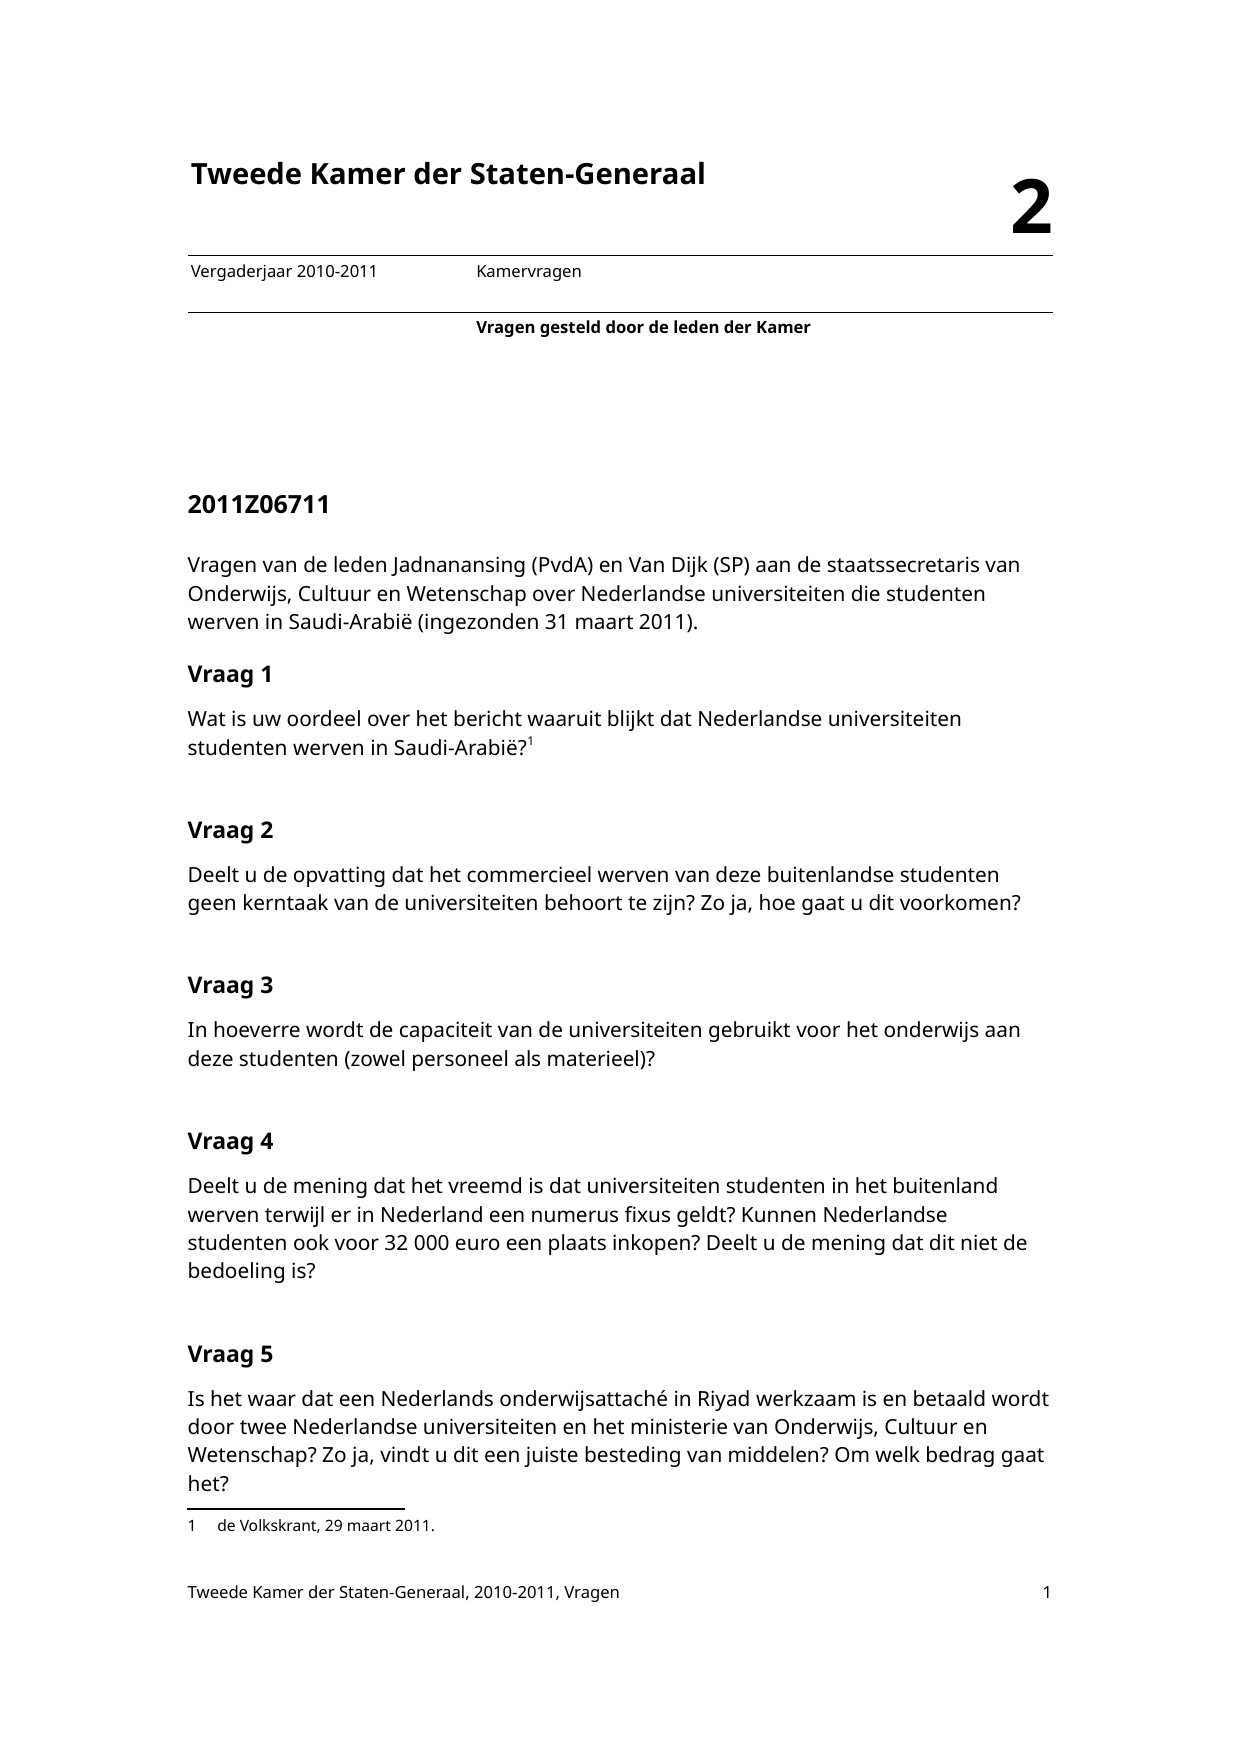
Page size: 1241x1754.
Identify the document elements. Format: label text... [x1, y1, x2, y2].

subtitle Vraag 4 [187, 1125, 1053, 1156]
table_header 2 [880, 150, 1053, 255]
text Deelt u de opvatting dat het commercieel werven van deze buitenlandse studenten geen kerntaak van de universiteiten behoort te zijn? Zo ja, hoe gaat u dit voorkomen? [187, 860, 1053, 917]
subtitle Vraag 1 [187, 658, 1053, 689]
table_cell Vragen gesteld door de leden der Kamer [473, 313, 1053, 339]
text Is het waar dat een Nederlands onderwijsattaché in Riyad werkzaam is en betaald wordt door twee Nederlandse universiteiten en het ministerie van Onderwijs, Cultuur en Wetenschap? Zo ja, vindt u dit een juiste besteding van middelen? Om welk bedrag gaat het? [187, 1384, 1053, 1497]
subtitle Vraag 3 [187, 969, 1053, 1001]
text 2011Z06711 [187, 487, 1053, 521]
text Wat is uw oordeel over het bericht waaruit blijkt dat Nederlandse universiteiten studenten werven in Saudi-Arabië? [187, 704, 1053, 761]
text Vragen van de leden Jadnanansing (PvdA) en Van Dijk (SP) aan de staatssecretaris van Onderwijs, Cultuur en Wetenschap over Nederlandse universiteiten die studenten werven in Saudi-Arabië (ingezonden 31 maart 2011). [187, 550, 1053, 636]
text In hoeverre wordt de capaciteit van de universiteiten gebruikt voor het onderwijs aan deze studenten (zowel personeel als materieel)? [187, 1016, 1053, 1072]
subtitle Vraag 5 [187, 1337, 1053, 1369]
subtitle Vraag 2 [187, 814, 1053, 845]
text de Volkskrant, 29 maart 2011. [187, 1508, 1053, 1536]
text Deelt u de mening dat het vreemd is dat universiteiten studenten in het buitenland werven terwijl er in Nederland een numerus fixus geldt? Kunnen Nederlandse studenten ook voor 32 000 euro een plaats inkopen? Deelt u de mening dat dit niet de bedoeling is? [187, 1171, 1053, 1285]
table_cell Kamervragen [473, 256, 1053, 312]
table_header Tweede Kamer der Staten-Generaal [188, 150, 879, 255]
table_cell [188, 313, 473, 339]
table_cell Vergaderjaar 2010-2011 [188, 256, 473, 312]
